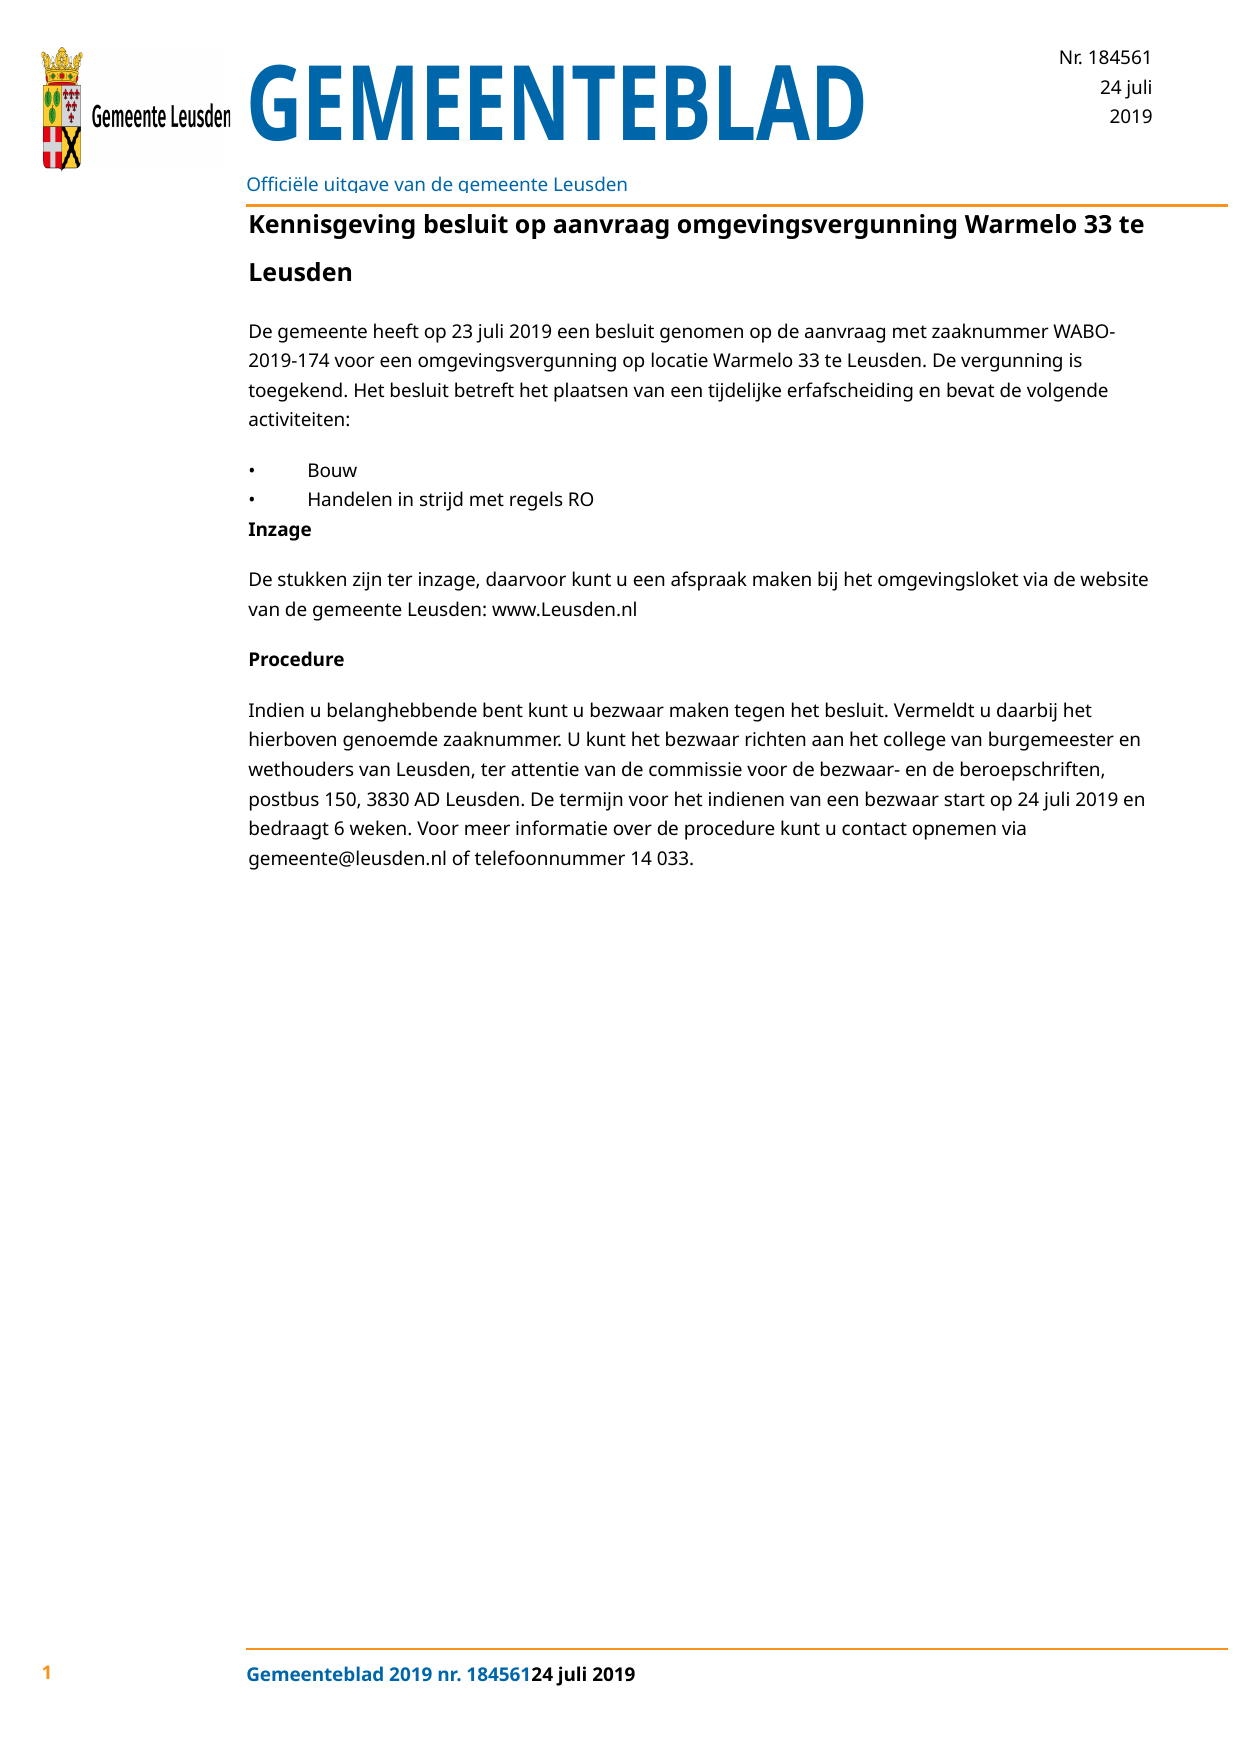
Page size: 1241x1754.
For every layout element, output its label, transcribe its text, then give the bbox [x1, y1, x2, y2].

text Procedure [248, 647, 1152, 672]
list Bouw [248, 457, 1152, 483]
text De stukken zijn ter inzage, daarvoor kunt u een afspraak maken bij het omgevingsloket via de website van de gemeente Leusden: www.Leusden.nl [248, 567, 1152, 622]
picture [41, 47, 231, 172]
text Kennisgeving besluit op aanvraag omgevingsvergunning Warmelo 33 te Leusden [248, 207, 1152, 288]
text Inzage [248, 516, 1152, 542]
list Handelen in strijd met regels RO [248, 487, 1152, 512]
text De gemeente heeft op 23 juli 2019 een besluit genomen op de aanvraag met zaaknummer WABO-2019-174 voor een omgevingsvergunning op locatie Warmelo 33 te Leusden. De vergunning is toegekend. Het besluit betreft het plaatsen van een tijdelijke erfafscheiding en bevat de volgende activiteiten: [248, 318, 1152, 432]
text Indien u belanghebbende bent kunt u bezwaar maken tegen het besluit. Vermeldt u daarbij het hierboven genoemde zaaknummer. U kunt het bezwaar richten aan het college van burgemeester en wethouders van Leusden, ter attentie van de commissie voor de bezwaar- en de beroepschriften, postbus 150, 3830 AD Leusden. De termijn voor het indienen van een bezwaar start op 24 juli 2019 en bedraagt 6 weken. Voor meer informatie over de procedure kunt u contact opnemen via gemeente@leusden.nl of telefoonnummer 14 033. [248, 697, 1152, 871]
